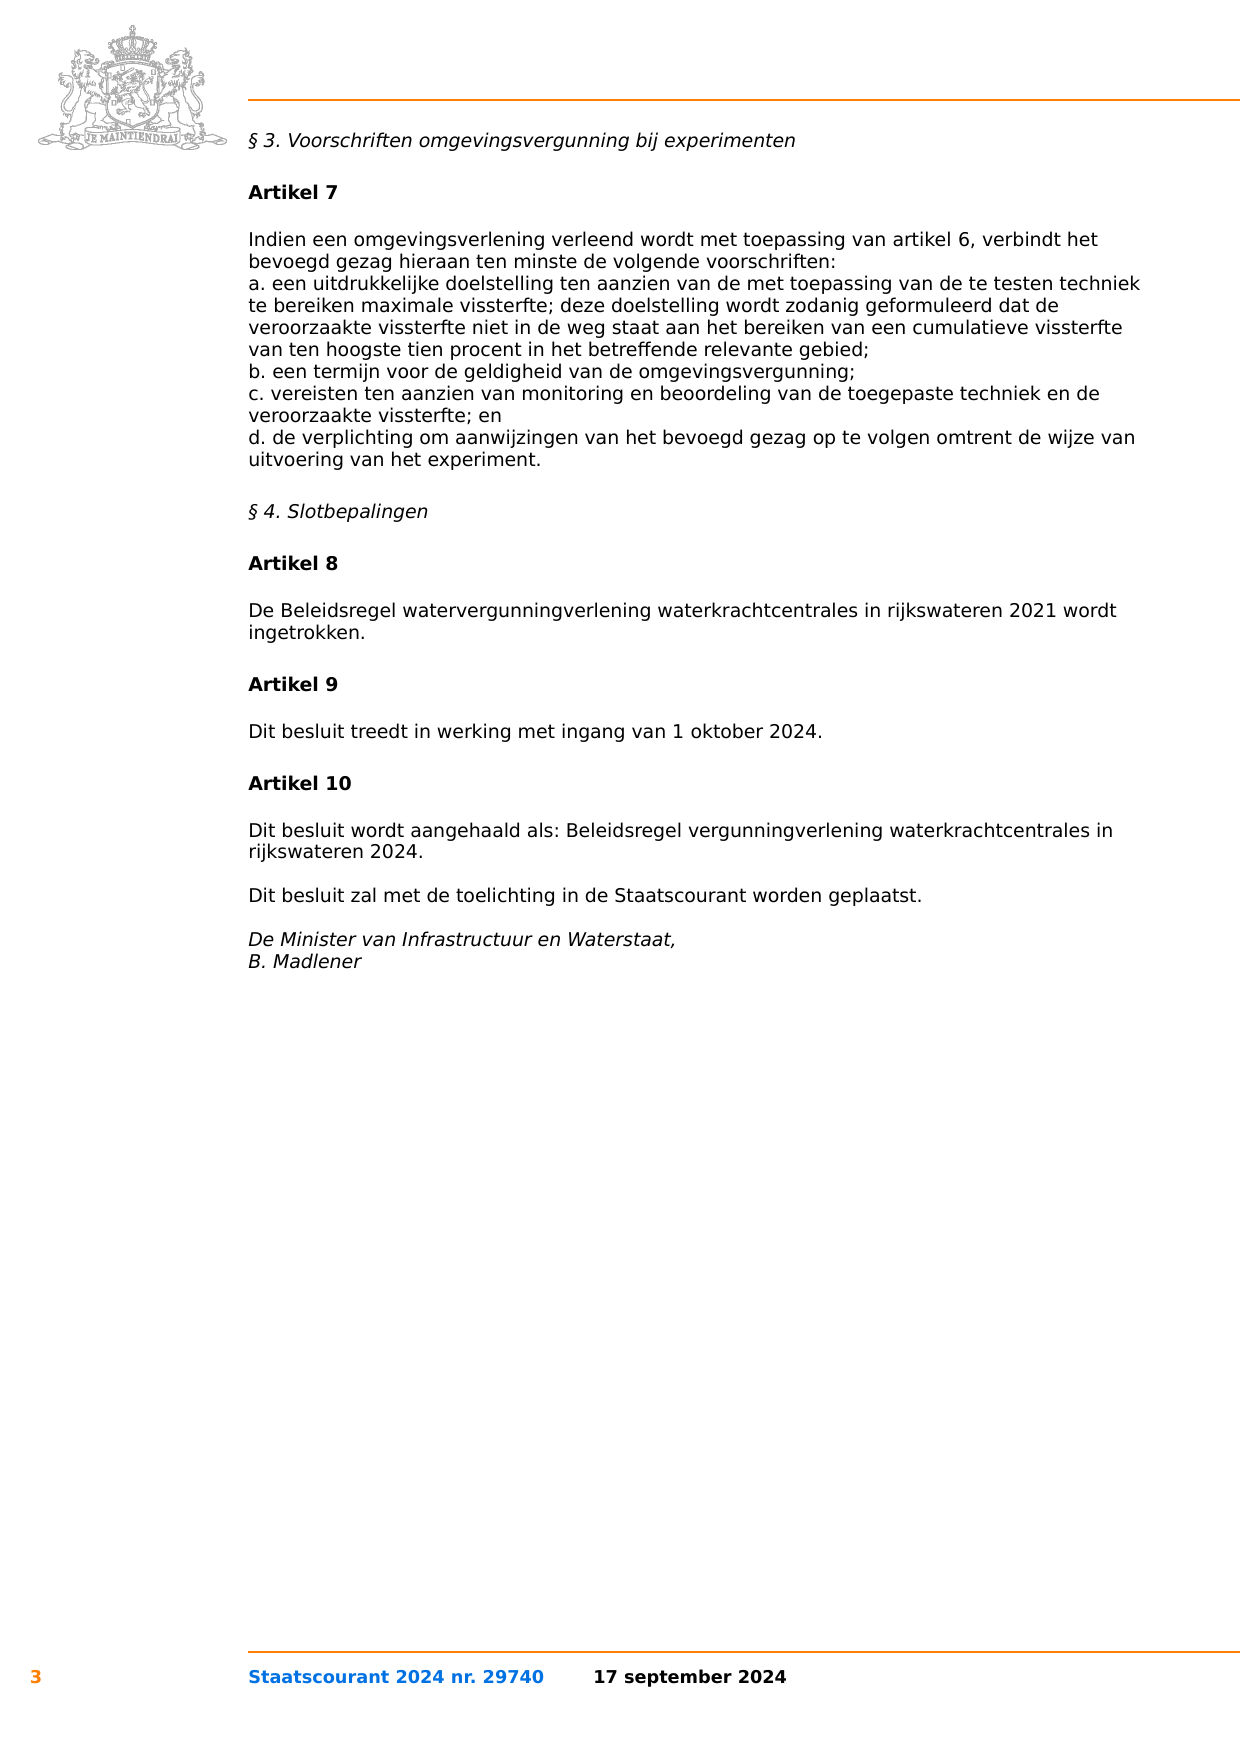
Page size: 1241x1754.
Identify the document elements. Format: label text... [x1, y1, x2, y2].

subtitle § 3. Voorschriften omgevingsvergunning bij experimenten [248, 130, 1163, 152]
text Dit besluit zal met de toelichting in de Staatscourant worden geplaatst. [248, 885, 1163, 907]
text Indien een omgevingsverlening verleend wordt met toepassing van artikel 6, verbindt het bevoegd gezag hieraan ten minste de volgende voorschriften: [248, 229, 1163, 273]
subtitle Artikel 8 [248, 553, 1163, 574]
text a. een uitdrukkelijke doelstelling ten aanzien van de met toepassing van de te testen techniek te bereiken maximale vissterfte; deze doelstelling wordt zodanig geformuleerd dat de veroorzaakte vissterfte niet in de weg staat aan het bereiken van een cumulatieve vissterfte van ten hoogste tien procent in het betreffende relevante gebied; [248, 273, 1163, 361]
subtitle § 4. Slotbepalingen [248, 501, 1163, 523]
picture [38, 25, 227, 150]
subtitle Artikel 7 [248, 182, 1163, 204]
text d. de verplichting om aanwijzingen van het bevoegd gezag op te volgen omtrent de wijze van uitvoering van het experiment. [248, 427, 1163, 471]
text Dit besluit wordt aangehaald als: Beleidsregel vergunningverlening waterkrachtcentrales in rijkswateren 2024. [248, 819, 1163, 863]
text Dit besluit treedt in werking met ingang van 1 oktober 2024. [248, 721, 1163, 742]
subtitle Artikel 9 [248, 673, 1163, 696]
text b. een termijn voor de geldigheid van de omgevingsvergunning; [248, 361, 1163, 383]
text De Minister van Infrastructuur en Waterstaat, B. Madlener [248, 929, 1163, 973]
text c. vereisten ten aanzien van monitoring en beoordeling van de toegepaste techniek en de veroorzaakte vissterfte; en [248, 383, 1163, 427]
subtitle Artikel 10 [248, 772, 1163, 794]
text De Beleidsregel watervergunningverlening waterkrachtcentrales in rijkswateren 2021 wordt ingetrokken. [248, 599, 1163, 643]
